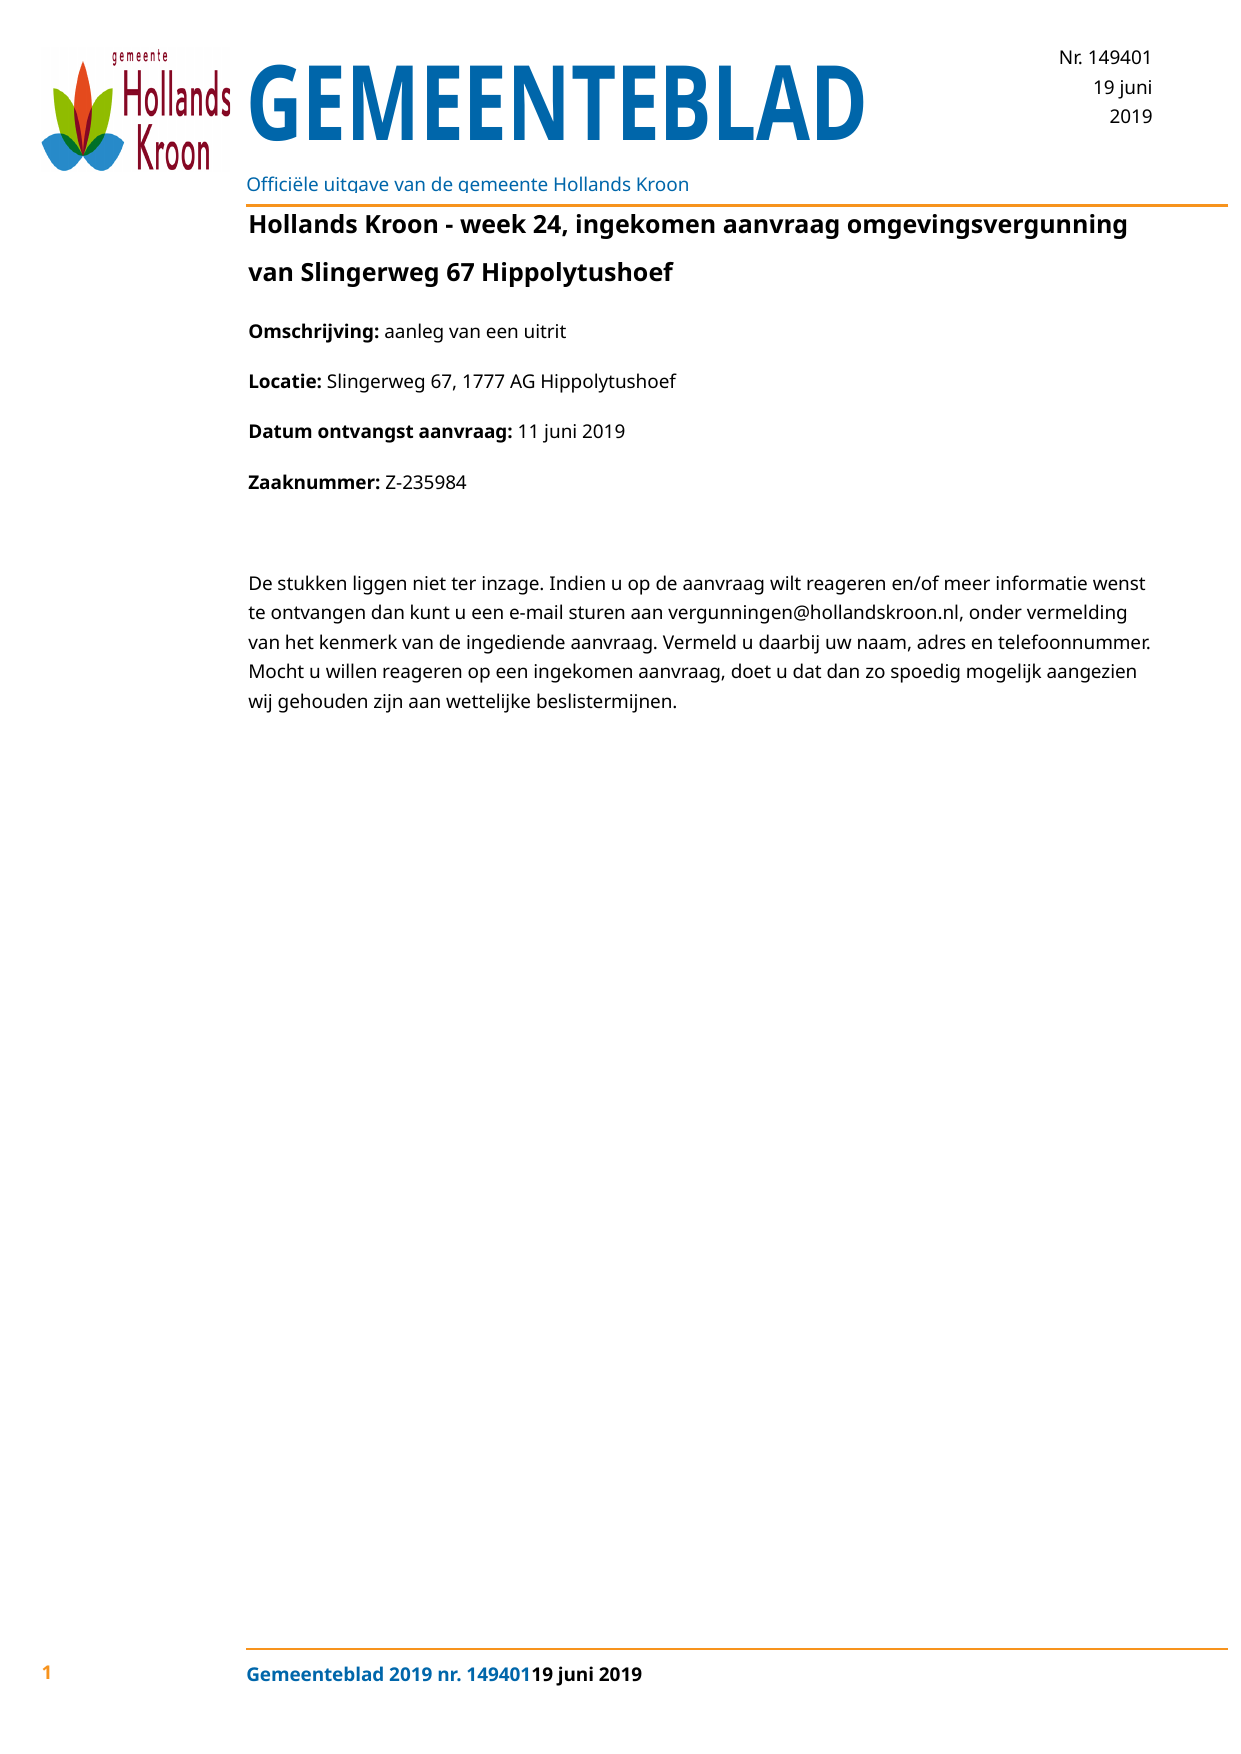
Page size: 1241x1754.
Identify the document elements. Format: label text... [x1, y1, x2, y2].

picture [41, 47, 231, 172]
text Omschrijving: aanleg van een uitrit [248, 318, 1152, 344]
text Locatie: Slingerweg 67, 1777 AG Hippolytushoef [248, 368, 1152, 394]
text Zaaknummer: Z-235984 [248, 469, 1152, 495]
text Hollands Kroon - week 24, ingekomen aanvraag omgevingsvergunning van Slingerweg 67 Hippolytushoef [248, 207, 1152, 288]
text Datum ontvangst aanvraag: 11 juni 2019 [248, 419, 1152, 444]
text De stukken liggen niet ter inzage. Indien u op de aanvraag wilt reageren en/of meer informatie wenst te ontvangen dan kunt u een e-mail sturen aan vergunningen@hollandskroon.nl, onder vermelding van het kenmerk van de ingediende aanvraag. Vermeld u daarbij uw naam, adres en telefoonnummer. Mocht u willen reageren op een ingekomen aanvraag, doet u dat dan zo spoedig mogelijk aangezien wij gehouden zijn aan wettelijke beslistermijnen. [248, 570, 1152, 714]
